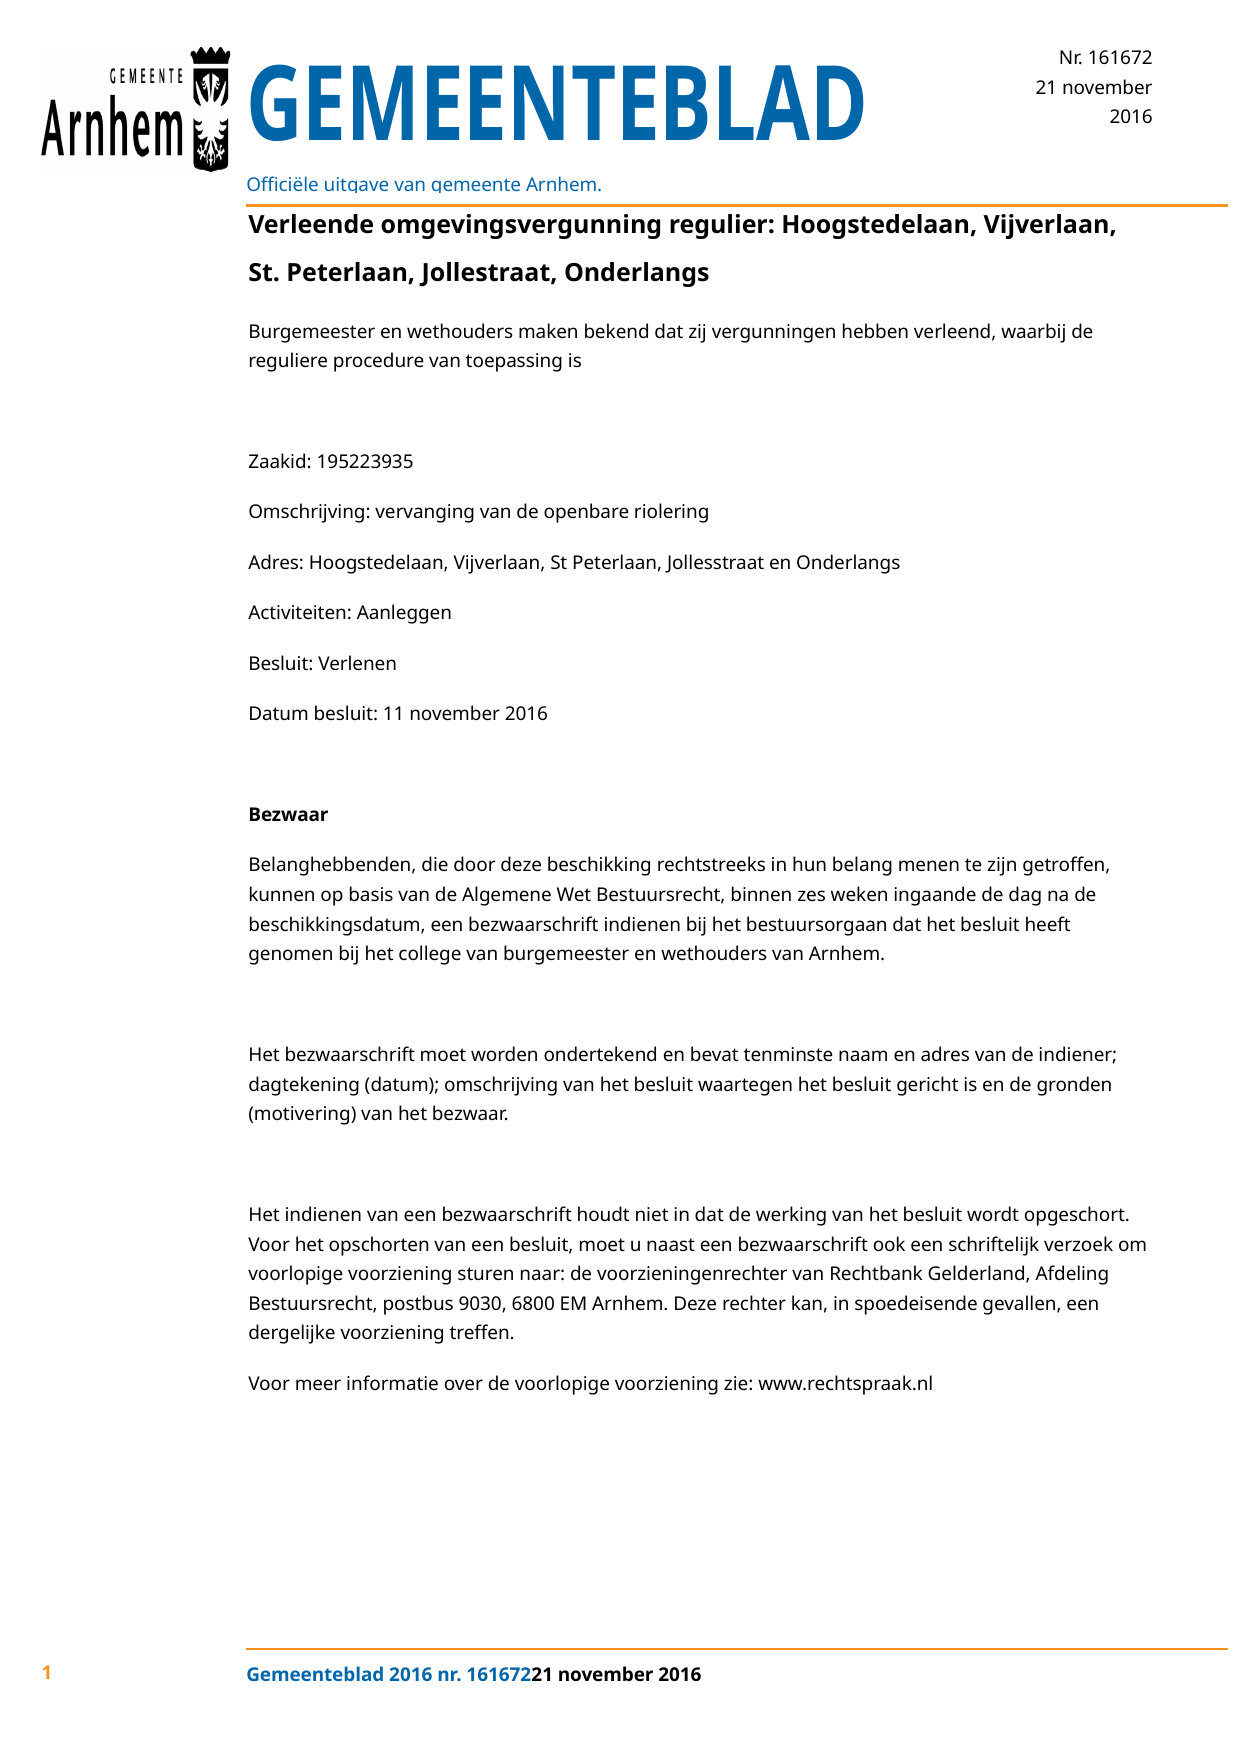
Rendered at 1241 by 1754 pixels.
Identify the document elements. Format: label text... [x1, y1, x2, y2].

text Bezwaar [248, 801, 1152, 827]
text Burgemeester en wethouders maken bekend dat zij vergunningen hebben verleend, waarbij de reguliere procedure van toepassing is [248, 318, 1152, 373]
text Omschrijving: vervanging van de openbare riolering [248, 499, 1152, 524]
text Besluit: Verlenen [248, 650, 1152, 676]
text Het bezwaarschrift moet worden ondertekend en bevat tenminste naam en adres van de indiener; dagtekening (datum); omschrijving van het besluit waartegen het besluit gericht is en de gronden (motivering) van het bezwaar. [248, 1041, 1152, 1126]
text Activiteiten: Aanleggen [248, 599, 1152, 625]
text Belanghebbenden, die door deze beschikking rechtstreeks in hun belang menen te zijn getroffen, kunnen op basis van de Algemene Wet Bestuursrecht, binnen zes weken ingaande de dag na de beschikkingsdatum, een bezwaarschrift indienen bij het bestuursorgaan dat het besluit heeft genomen bij het college van burgemeester en wethouders van Arnhem. [248, 852, 1152, 966]
text Voor meer informatie over de voorlopige voorziening zie: www.rechtspraak.nl [248, 1370, 1152, 1396]
text Datum besluit: 11 november 2016 [248, 700, 1152, 726]
text Adres: Hoogstedelaan, Vijverlaan, St Peterlaan, Jollesstraat en Onderlangs [248, 549, 1152, 575]
picture [41, 47, 231, 172]
text Zaakid: 195223935 [248, 448, 1152, 474]
text Het indienen van een bezwaarschrift houdt niet in dat de werking van het besluit wordt opgeschort. Voor het opschorten van een besluit, moet u naast een bezwaarschrift ook een schriftelijk verzoek om voorlopige voorziening sturen naar: de voorzieningenrechter van Rechtbank Gelderland, Afdeling Bestuursrecht, postbus 9030, 6800 EM Arnhem. Deze rechter kan, in spoedeisende gevallen, een dergelijke voorziening treffen. [248, 1201, 1152, 1345]
text Verleende omgevingsvergunning regulier: Hoogstedelaan, Vijverlaan, St. Peterlaan, Jollestraat, Onderlangs [248, 207, 1152, 288]
